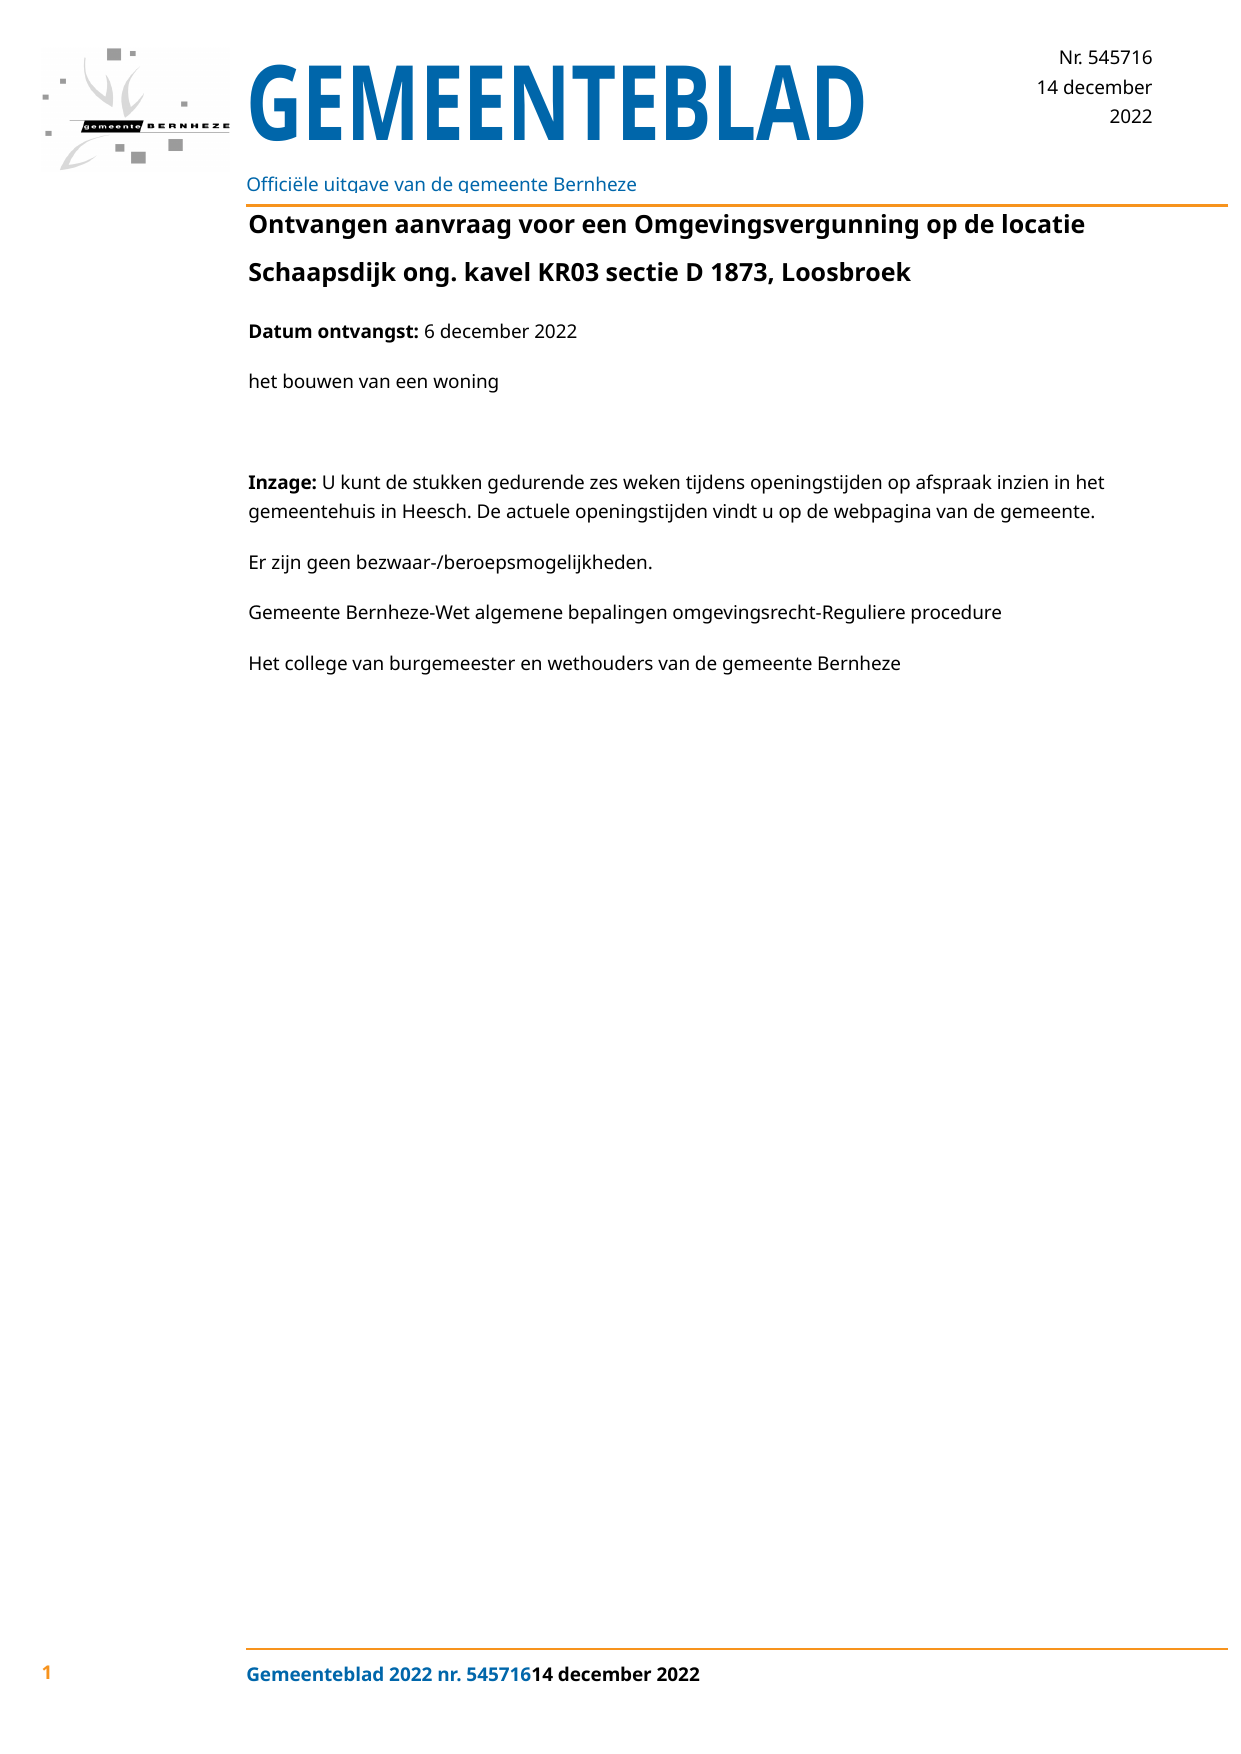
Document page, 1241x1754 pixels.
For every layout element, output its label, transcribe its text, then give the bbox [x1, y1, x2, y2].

text Er zijn geen bezwaar-/beroepsmogelijkheden. [248, 549, 1152, 575]
text het bouwen van een woning [248, 368, 1152, 394]
picture [41, 47, 231, 172]
text Gemeente Bernheze-Wet algemene bepalingen omgevingsrecht-Reguliere procedure [248, 599, 1152, 625]
text Datum ontvangst: 6 december 2022 [248, 318, 1152, 344]
text Het college van burgemeester en wethouders van de gemeente Bernheze [248, 650, 1152, 676]
text Inzage: U kunt de stukken gedurende zes weken tijdens openingstijden op afspraak inzien in het gemeentehuis in Heesch. De actuele openingstijden vindt u op de webpagina van de gemeente. [248, 469, 1152, 524]
text Ontvangen aanvraag voor een Omgevingsvergunning op de locatie Schaapsdijk ong. kavel KR03 sectie D 1873, Loosbroek [248, 207, 1152, 288]
